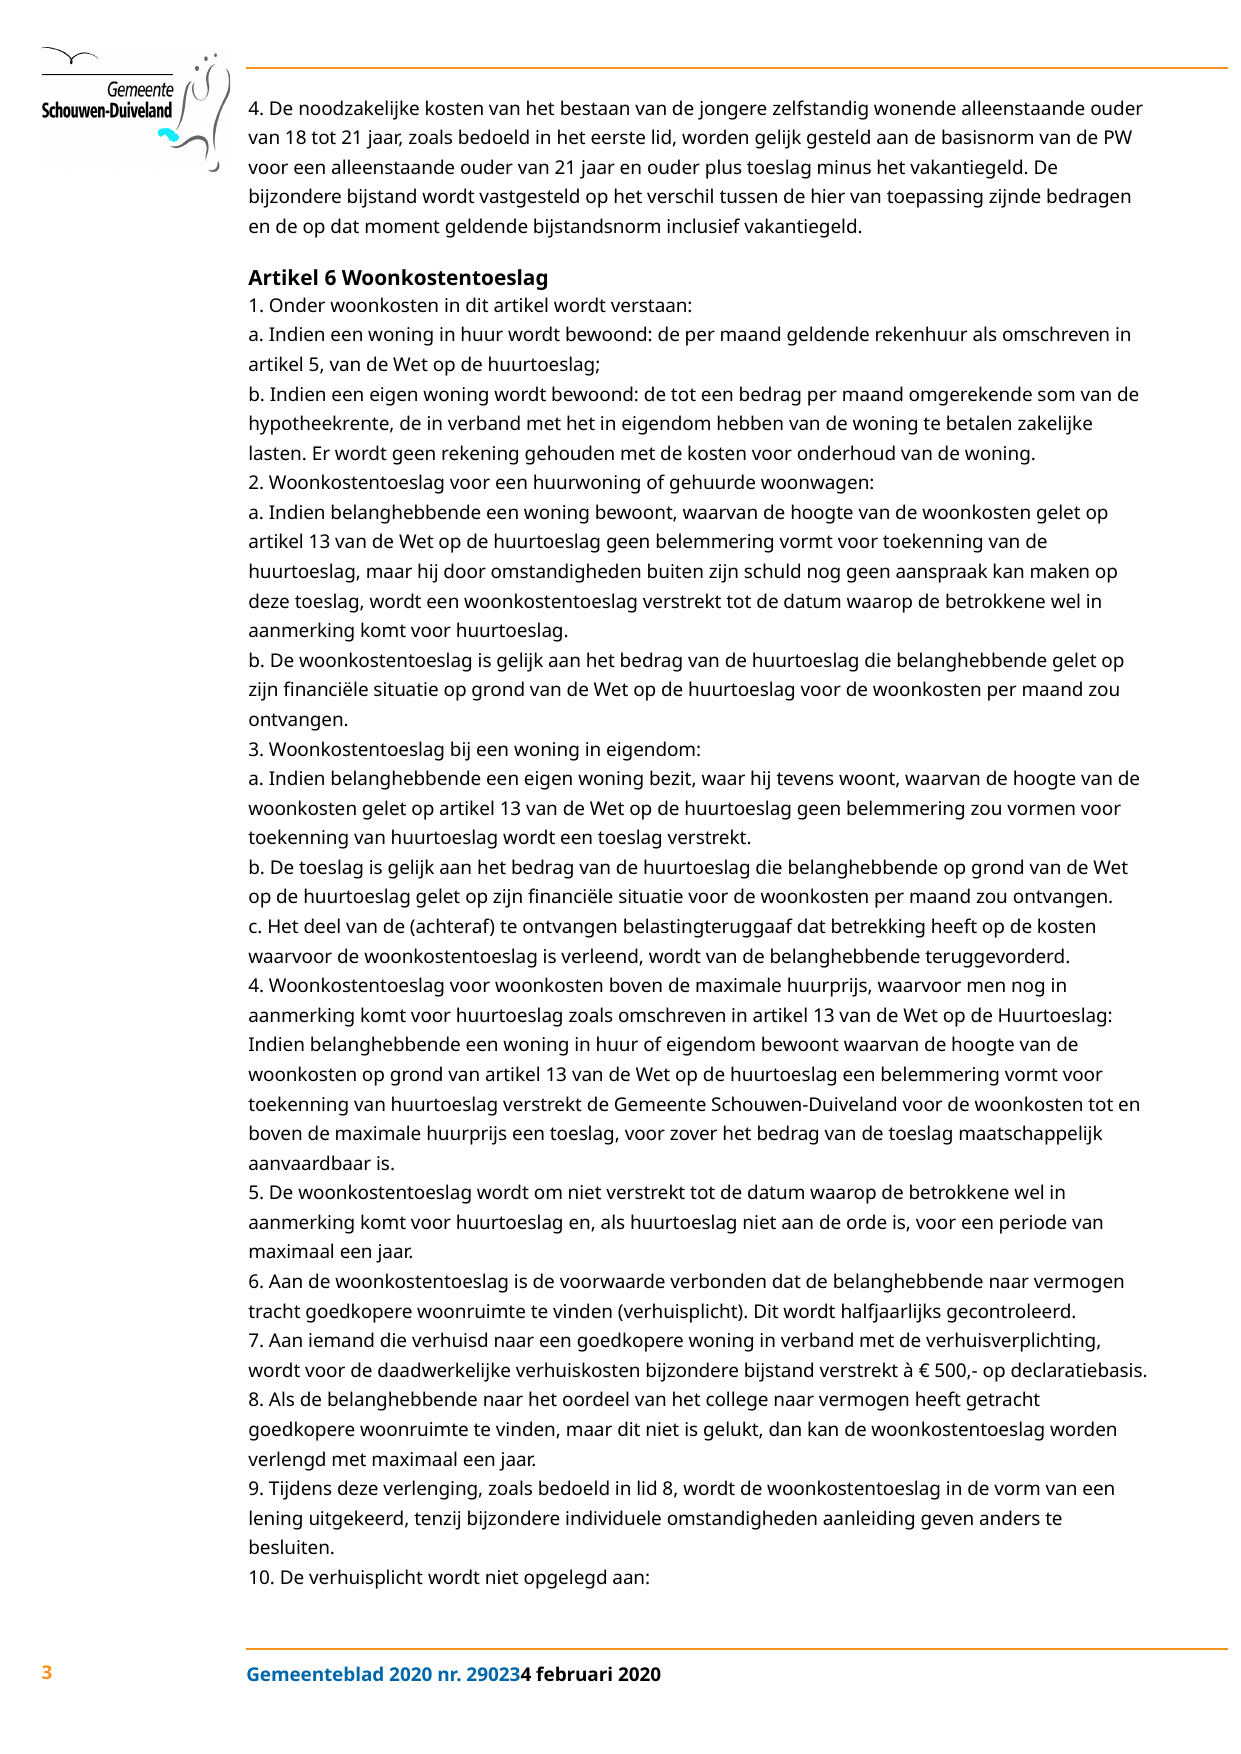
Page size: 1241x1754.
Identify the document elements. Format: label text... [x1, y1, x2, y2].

text a. Indien belanghebbende een eigen woning bezit, waar hij tevens woont, waarvan de hoogte van de woonkosten gelet op artikel 13 van de Wet op de huurtoeslag geen belemmering zou vormen voor toekenning van huurtoeslag wordt een toeslag verstrekt. [248, 765, 1152, 850]
text 9. Tijdens deze verlenging, zoals bedoeld in lid 8, wordt de woonkostentoeslag in de vorm van een lening uitgekeerd, tenzij bijzondere individuele omstandigheden aanleiding geven anders te besluiten. [248, 1475, 1152, 1560]
text 2. Woonkostentoeslag voor een huurwoning of gehuurde woonwagen: [248, 469, 1152, 495]
text 4. De noodzakelijke kosten van het bestaan van de jongere zelfstandig wonende alleenstaande ouder van 18 tot 21 jaar, zoals bedoeld in het eerste lid, worden gelijk gesteld aan de basisnorm van de PW voor een alleenstaande ouder van 21 jaar en ouder plus toeslag minus het vakantiegeld. De bijzondere bijstand wordt vastgesteld op het verschil tussen de hier van toepassing zijnde bedragen en de op dat moment geldende bijstandsnorm inclusief vakantiegeld. [248, 95, 1152, 239]
text b. Indien een eigen woning wordt bewoond: de tot een bedrag per maand omgerekende som van de hypotheekrente, de in verband met het in eigendom hebben van de woning te betalen zakelijke lasten. Er wordt geen rekening gehouden met de kosten voor onderhoud van de woning. [248, 381, 1152, 466]
text c. Het deel van de (achteraf) te ontvangen belastingteruggaaf dat betrekking heeft op de kosten waarvoor de woonkostentoeslag is verleend, wordt van de belanghebbende teruggevorderd. [248, 913, 1152, 968]
text Indien belanghebbende een woning in huur of eigendom bewoont waarvan de hoogte van de woonkosten op grond van artikel 13 van de Wet op de huurtoeslag een belemmering vormt voor toekenning van huurtoeslag verstrekt de Gemeente Schouwen-Duiveland voor de woonkosten tot en boven de maximale huurprijs een toeslag, voor zover het bedrag van de toeslag maatschappelijk aanvaardbaar is. [248, 1032, 1152, 1176]
text 4. Woonkostentoeslag voor woonkosten boven de maximale huurprijs, waarvoor men nog in aanmerking komt voor huurtoeslag zoals omschreven in artikel 13 van de Wet op de Huurtoeslag: [248, 972, 1152, 1028]
text 7. Aan iemand die verhuisd naar een goedkopere woning in verband met de verhuisverplichting, wordt voor de daadwerkelijke verhuiskosten bijzondere bijstand verstrekt à € 500,- op declaratiebasis. [248, 1327, 1152, 1383]
text 3. Woonkostentoeslag bij een woning in eigendom: [248, 736, 1152, 761]
text 6. Aan de woonkostentoeslag is de voorwaarde verbonden dat de belanghebbende naar vermogen tracht goedkopere woonruimte te vinden (verhuisplicht). Dit wordt halfjaarlijks gecontroleerd. [248, 1268, 1152, 1323]
text a. Indien belanghebbende een woning bewoont, waarvan de hoogte van de woonkosten gelet op artikel 13 van de Wet op de huurtoeslag geen belemmering vormt voor toekenning van de huurtoeslag, maar hij door omstandigheden buiten zijn schuld nog geen aanspraak kan maken op deze toeslag, wordt een woonkostentoeslag verstrekt tot de datum waarop de betrokkene wel in aanmerking komt voor huurtoeslag. [248, 499, 1152, 643]
text a. Indien een woning in huur wordt bewoond: de per maand geldende rekenhuur als omschreven in artikel 5, van de Wet op de huurtoeslag; [248, 322, 1152, 377]
text b. De toeslag is gelijk aan het bedrag van de huurtoeslag die belanghebbende op grond van de Wet op de huurtoeslag gelet op zijn financiële situatie voor de woonkosten per maand zou ontvangen. [248, 854, 1152, 909]
text Artikel 6 Woonkostentoeslag [248, 263, 1152, 292]
text b. De woonkostentoeslag is gelijk aan het bedrag van de huurtoeslag die belanghebbende gelet op zijn financiële situatie op grond van de Wet op de huurtoeslag voor de woonkosten per maand zou ontvangen. [248, 647, 1152, 732]
text 5. De woonkostentoeslag wordt om niet verstrekt tot de datum waarop de betrokkene wel in aanmerking komt voor huurtoeslag en, als huurtoeslag niet aan de orde is, voor een periode van maximaal een jaar. [248, 1179, 1152, 1264]
picture [41, 47, 231, 172]
text 8. Als de belanghebbende naar het oordeel van het college naar vermogen heeft getracht goedkopere woonruimte te vinden, maar dit niet is gelukt, dan kan de woonkostentoeslag worden verlengd met maximaal een jaar. [248, 1387, 1152, 1471]
text 1. Onder woonkosten in dit artikel wordt verstaan: [248, 292, 1152, 318]
text 10. De verhuisplicht wordt niet opgelegd aan: [248, 1564, 1152, 1590]
